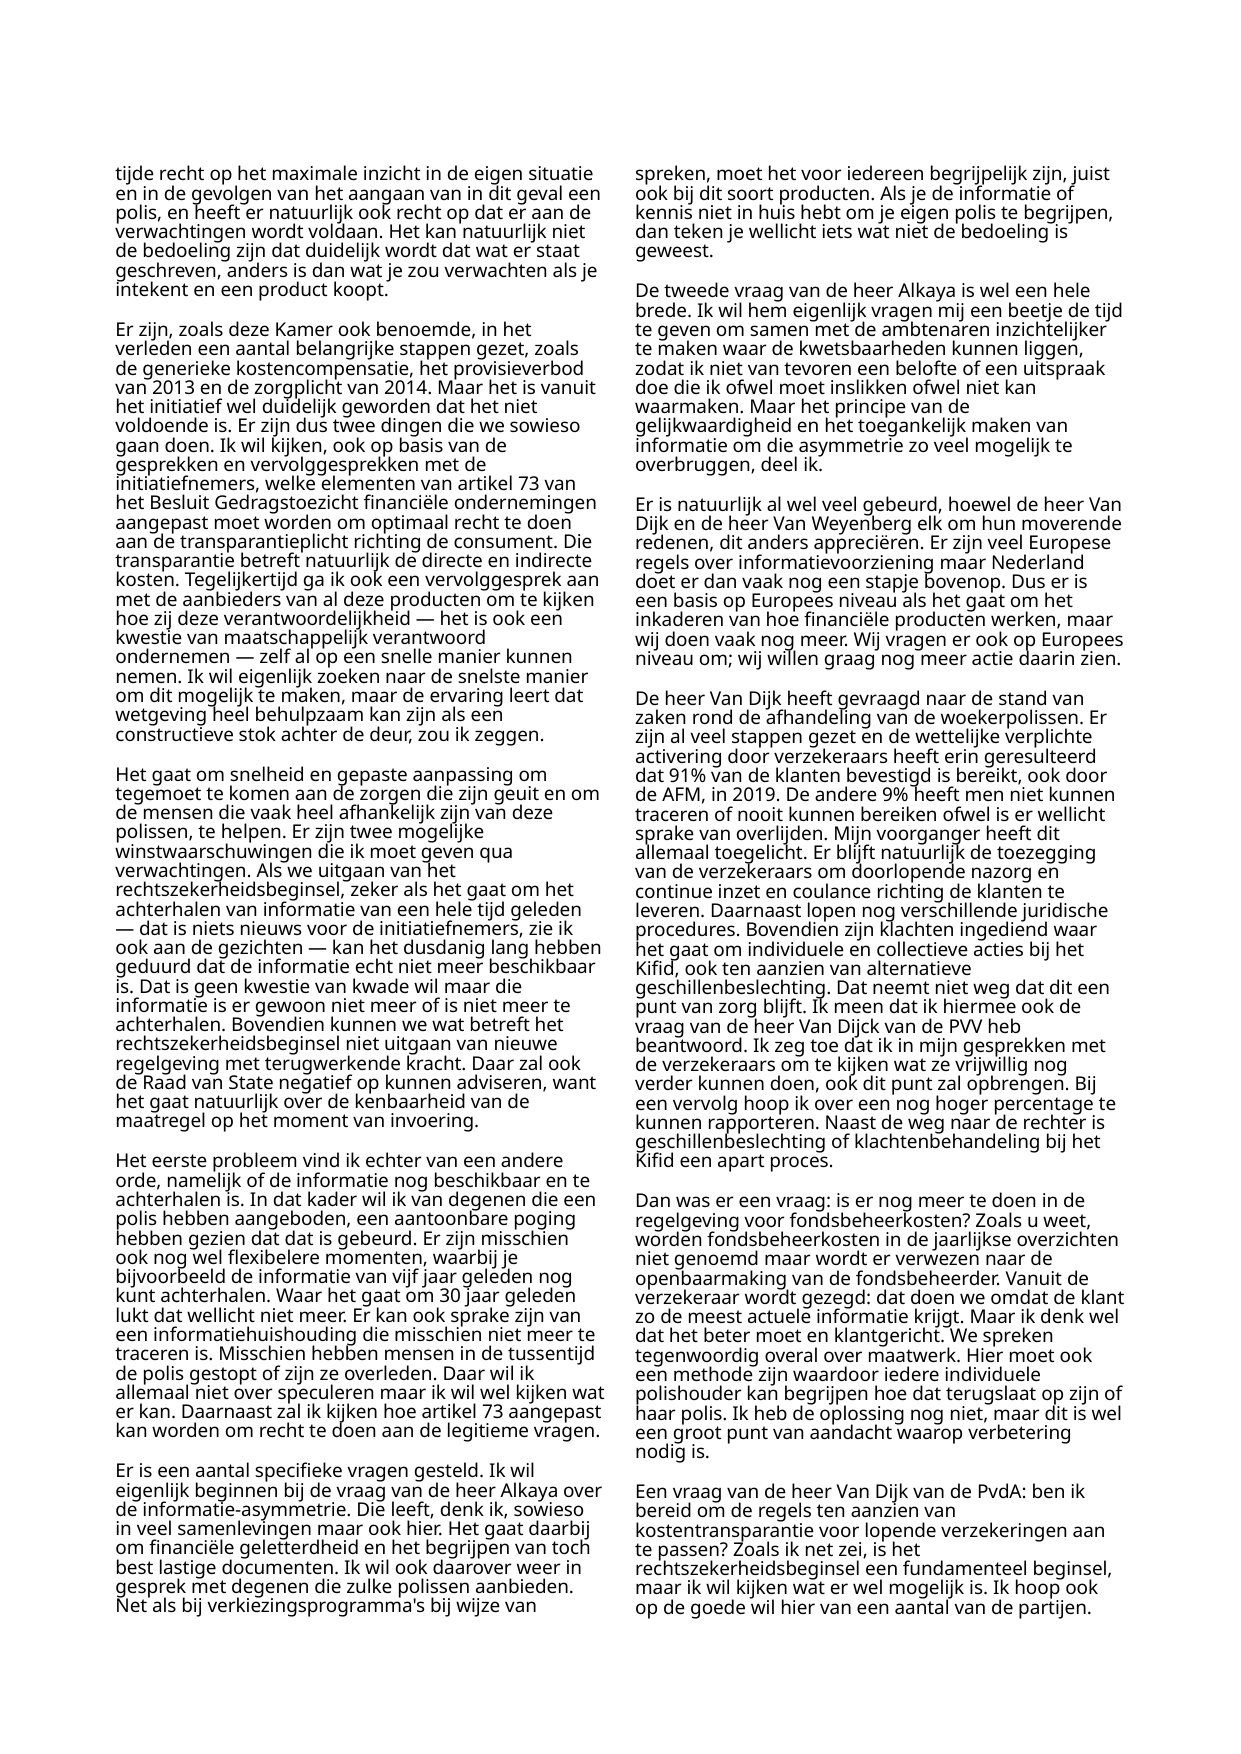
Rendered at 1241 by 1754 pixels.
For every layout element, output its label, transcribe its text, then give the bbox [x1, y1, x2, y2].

text De tweede vraag van de heer Alkaya is wel een hele brede. Ik wil hem eigenlijk vragen mij een beetje de tijd te geven om samen met de ambtenaren inzichtelijker te maken waar de kwetsbaarheden kunnen liggen, zodat ik niet van tevoren een belofte of een uitspraak doe die ik ofwel moet inslikken ofwel niet kan waarmaken. Maar het principe van de gelijkwaardigheid en het toegankelijk maken van informatie om die asymmetrie zo veel mogelijk te overbruggen, deel ik. [635, 282, 1125, 475]
text Dan was er een vraag: is er nog meer te doen in de regelgeving voor fondsbeheerkosten? Zoals u weet, worden fondsbeheerkosten in de jaarlijkse overzichten niet genoemd maar wordt er verwezen naar de openbaarmaking van de fondsbeheerder. Vanuit de verzekeraar wordt gezegd: dat doen we omdat de klant zo de meest actuele informatie krijgt. Maar ik denk wel dat het beter moet en klantgericht. We spreken tegenwoordig overal over maatwerk. Hier moet ook een methode zijn waardoor iedere individuele polishouder kan begrijpen hoe dat terugslaat op zijn of haar polis. Ik heb de oplossing nog niet, maar dit is wel een groot punt van aandacht waarop verbetering nodig is. [635, 1192, 1125, 1462]
text Een vraag van de heer Van Dijk van de PvdA: ben ik bereid om de regels ten aanzien van kostentransparantie voor lopende verzekeringen aan te passen? Zoals ik net zei, is het rechtszekerheidsbeginsel een fundamenteel beginsel, maar ik wil kijken wat er wel mogelijk is. Ik hoop ook op de goede wil hier van een aantal van de partijen. [635, 1483, 1125, 1618]
text De heer Van Dijk heeft gevraagd naar de stand van zaken rond de afhandeling van de woekerpolissen. Er zijn al veel stappen gezet en de wettelijke verplichte activering door verzekeraars heeft erin geresulteerd dat 91% van de klanten bevestigd is bereikt, ook door de AFM, in 2019. De andere 9% heeft men niet kunnen traceren of nooit kunnen bereiken ofwel is er wellicht sprake van overlijden. Mijn voorganger heeft dit allemaal toegelicht. Er blijft natuurlijk de toezegging van de verzekeraars om doorlopende nazorg en continue inzet en coulance richting de klanten te leveren. Daarnaast lopen nog verschillende juridische procedures. Bovendien zijn klachten ingediend waar het gaat om individuele en collectieve acties bij het Kifid, ook ten aanzien van alternatieve geschillenbeslechting. Dat neemt niet weg dat dit een punt van zorg blijft. Ik meen dat ik hiermee ook de vraag van de heer Van Dijck van de PVV heb beantwoord. Ik zeg toe dat ik in mijn gesprekken met de verzekeraars om te kijken wat ze vrijwillig nog verder kunnen doen, ook dit punt zal opbrengen. Bij een vervolg hoop ik over een nog hoger percentage te kunnen rapporteren. Naast de weg naar de rechter is geschillenbeslechting of klachtenbehandeling bij het Kifid een apart proces. [635, 690, 1125, 1172]
text Het gaat om snelheid en gepaste aanpassing om tegemoet te komen aan de zorgen die zijn geuit en om de mensen die vaak heel afhankelijk zijn van deze polissen, te helpen. Er zijn twee mogelijke winstwaarschuwingen die ik moet geven qua verwachtingen. Als we uitgaan van het rechtszekerheidsbeginsel, zeker als het gaat om het achterhalen van informatie van een hele tijd geleden — dat is niets nieuws voor de initiatiefnemers, zie ik ook aan de gezichten — kan het dusdanig lang hebben geduurd dat de informatie echt niet meer beschikbaar is. Dat is geen kwestie van kwade wil maar die informatie is er gewoon niet meer of is niet meer te achterhalen. Bovendien kunnen we wat betreft het rechtszekerheidsbeginsel niet uitgaan van nieuwe regelgeving met terugwerkende kracht. Daar zal ook de Raad van State negatief op kunnen adviseren, want het gaat natuurlijk over de kenbaarheid van de maatregel op het moment van invoering. [115, 766, 605, 1132]
text spreken, moet het voor iedereen begrijpelijk zijn, juist ook bij dit soort producten. Als je de informatie of kennis niet in huis hebt om je eigen polis te begrijpen, dan teken je wellicht iets wat niet de bedoeling is geweest. [635, 165, 1125, 262]
text Het eerste probleem vind ik echter van een andere orde, namelijk of de informatie nog beschikbaar en te achterhalen is. In dat kader wil ik van degenen die een polis hebben aangeboden, een aantoonbare poging hebben gezien dat dat is gebeurd. Er zijn misschien ook nog wel flexibelere momenten, waarbij je bijvoorbeeld de informatie van vijf jaar geleden nog kunt achterhalen. Waar het gaat om 30 jaar geleden lukt dat wellicht niet meer. Er kan ook sprake zijn van een informatiehuishouding die misschien niet meer te traceren is. Misschien hebben mensen in de tussentijd de polis gestopt of zijn ze overleden. Daar wil ik allemaal niet over speculeren maar ik wil wel kijken wat er kan. Daarnaast zal ik kijken hoe artikel 73 aangepast kan worden om recht te doen aan de legitieme vragen. [115, 1152, 605, 1442]
text Er is een aantal specifieke vragen gesteld. Ik wil eigenlijk beginnen bij de vraag van de heer Alkaya over de informatie-asymmetrie. Die leeft, denk ik, sowieso in veel samenlevingen maar ook hier. Het gaat daarbij om financiële geletterdheid en het begrijpen van toch best lastige documenten. Ik wil ook daarover weer in gesprek met degenen die zulke polissen aanbieden. Net als bij verkiezingsprogramma's bij wijze van [115, 1462, 605, 1616]
text tijde recht op het maximale inzicht in de eigen situatie en in de gevolgen van het aangaan van in dit geval een polis, en heeft er natuurlijk ook recht op dat er aan de verwachtingen wordt voldaan. Het kan natuurlijk niet de bedoeling zijn dat duidelijk wordt dat wat er staat geschreven, anders is dan wat je zou verwachten als je intekent en een product koopt. [115, 165, 605, 300]
text Er is natuurlijk al wel veel gebeurd, hoewel de heer Van Dijk en de heer Van Weyenberg elk om hun moverende redenen, dit anders appreciëren. Er zijn veel Europese regels over informatievoorziening maar Nederland doet er dan vaak nog een stapje bovenop. Dus er is een basis op Europees niveau als het gaat om het inkaderen van hoe financiële producten werken, maar wij doen vaak nog meer. Wij vragen er ook op Europees niveau om; wij willen graag nog meer actie daarin zien. [635, 496, 1125, 669]
text Er zijn, zoals deze Kamer ook benoemde, in het verleden een aantal belangrijke stappen gezet, zoals de generieke kostencompensatie, het provisieverbod van 2013 en de zorgplicht van 2014. Maar het is vanuit het initiatief wel duidelijk geworden dat het niet voldoende is. Er zijn dus twee dingen die we sowieso gaan doen. Ik wil kijken, ook op basis van de gesprekken en vervolggesprekken met de initiatiefnemers, welke elementen van artikel 73 van het Besluit Gedragstoezicht financiële ondernemingen aangepast moet worden om optimaal recht te doen aan de transparantieplicht richting de consument. Die transparantie betreft natuurlijk de directe en indirecte kosten. Tegelijkertijd ga ik ook een vervolggesprek aan met de aanbieders van al deze producten om te kijken hoe zij deze verantwoordelijkheid — het is ook een kwestie van maatschappelijk verantwoord ondernemen — zelf al op een snelle manier kunnen nemen. Ik wil eigenlijk zoeken naar de snelste manier om dit mogelijk te maken, maar de ervaring leert dat wetgeving heel behulpzaam kan zijn als een constructieve stok achter de deur, zou ik zeggen. [115, 321, 605, 745]
